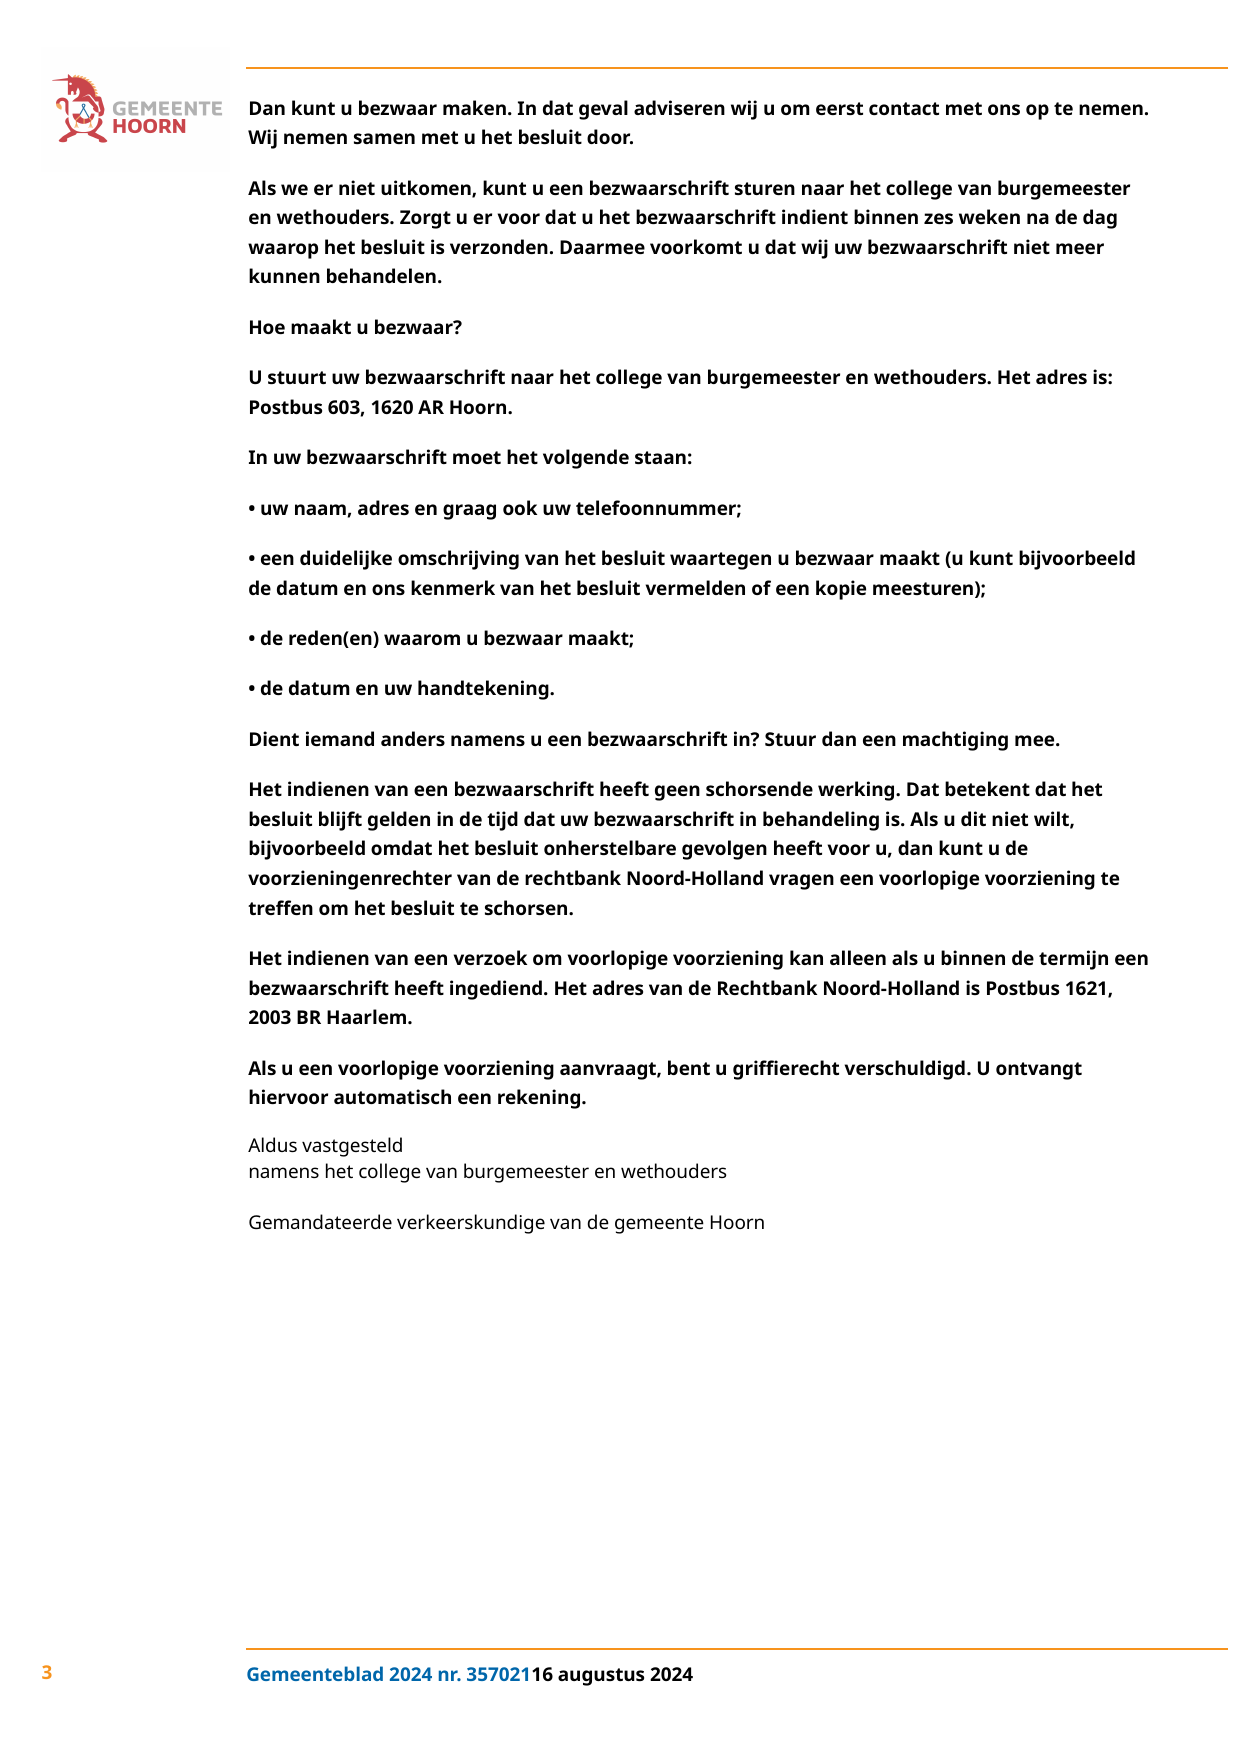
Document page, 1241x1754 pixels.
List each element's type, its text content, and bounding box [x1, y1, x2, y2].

text In uw bezwaarschrift moet het volgende staan: [248, 444, 1152, 470]
text Hoe maakt u bezwaar? [248, 314, 1152, 340]
picture [41, 47, 231, 172]
text Gemandateerde verkeerskundige van de gemeente Hoorn [248, 1209, 1152, 1235]
text namens het college van burgemeester en wethouders [248, 1158, 1152, 1184]
text Dan kunt u bezwaar maken. In dat geval adviseren wij u om eerst contact met ons op te nemen. Wij nemen samen met u het besluit door. [248, 95, 1152, 150]
text Het indienen van een bezwaarschrift heeft geen schorsende werking. Dat betekent dat het besluit blijft gelden in de tijd dat uw bezwaarschrift in behandeling is. Als u dit niet wilt, bijvoorbeeld omdat het besluit onherstelbare gevolgen heeft voor u, dan kunt u de voorzieningenrechter van de rechtbank Noord-Holland vragen een voorlopige voorziening te treffen om het besluit te schorsen. [248, 776, 1152, 921]
text Als we er niet uitkomen, kunt u een bezwaarschrift sturen naar het college van burgemeester en wethouders. Zorgt u er voor dat u het bezwaarschrift indient binnen zes weken na de dag waarop het besluit is verzonden. Daarmee voorkomt u dat wij uw bezwaarschrift niet meer kunnen behandelen. [248, 175, 1152, 289]
text Aldus vastgesteld [248, 1132, 1152, 1158]
text U stuurt uw bezwaarschrift naar het college van burgemeester en wethouders. Het adres is: Postbus 603, 1620 AR Hoorn. [248, 364, 1152, 420]
text Dient iemand anders namens u een bezwaarschrift in? Stuur dan een machtiging mee. [248, 726, 1152, 752]
text • uw naam, adres en graag ook uw telefoonnummer; [248, 495, 1152, 521]
text • de datum en uw handtekening. [248, 676, 1152, 701]
text • de reden(en) waarom u bezwaar maakt; [248, 625, 1152, 651]
text • een duidelijke omschrijving van het besluit waartegen u bezwaar maakt (u kunt bijvoorbeeld de datum en ons kenmerk van het besluit vermelden of een kopie meesturen); [248, 545, 1152, 601]
text Als u een voorlopige voorziening aanvraagt, bent u griffierecht verschuldigd. U ontvangt hiervoor automatisch een rekening. [248, 1055, 1152, 1110]
text Het indienen van een verzoek om voorlopige voorziening kan alleen als u binnen de termijn een bezwaarschrift heeft ingediend. Het adres van de Rechtbank Noord-Holland is Postbus 1621, 2003 BR Haarlem. [248, 945, 1152, 1030]
